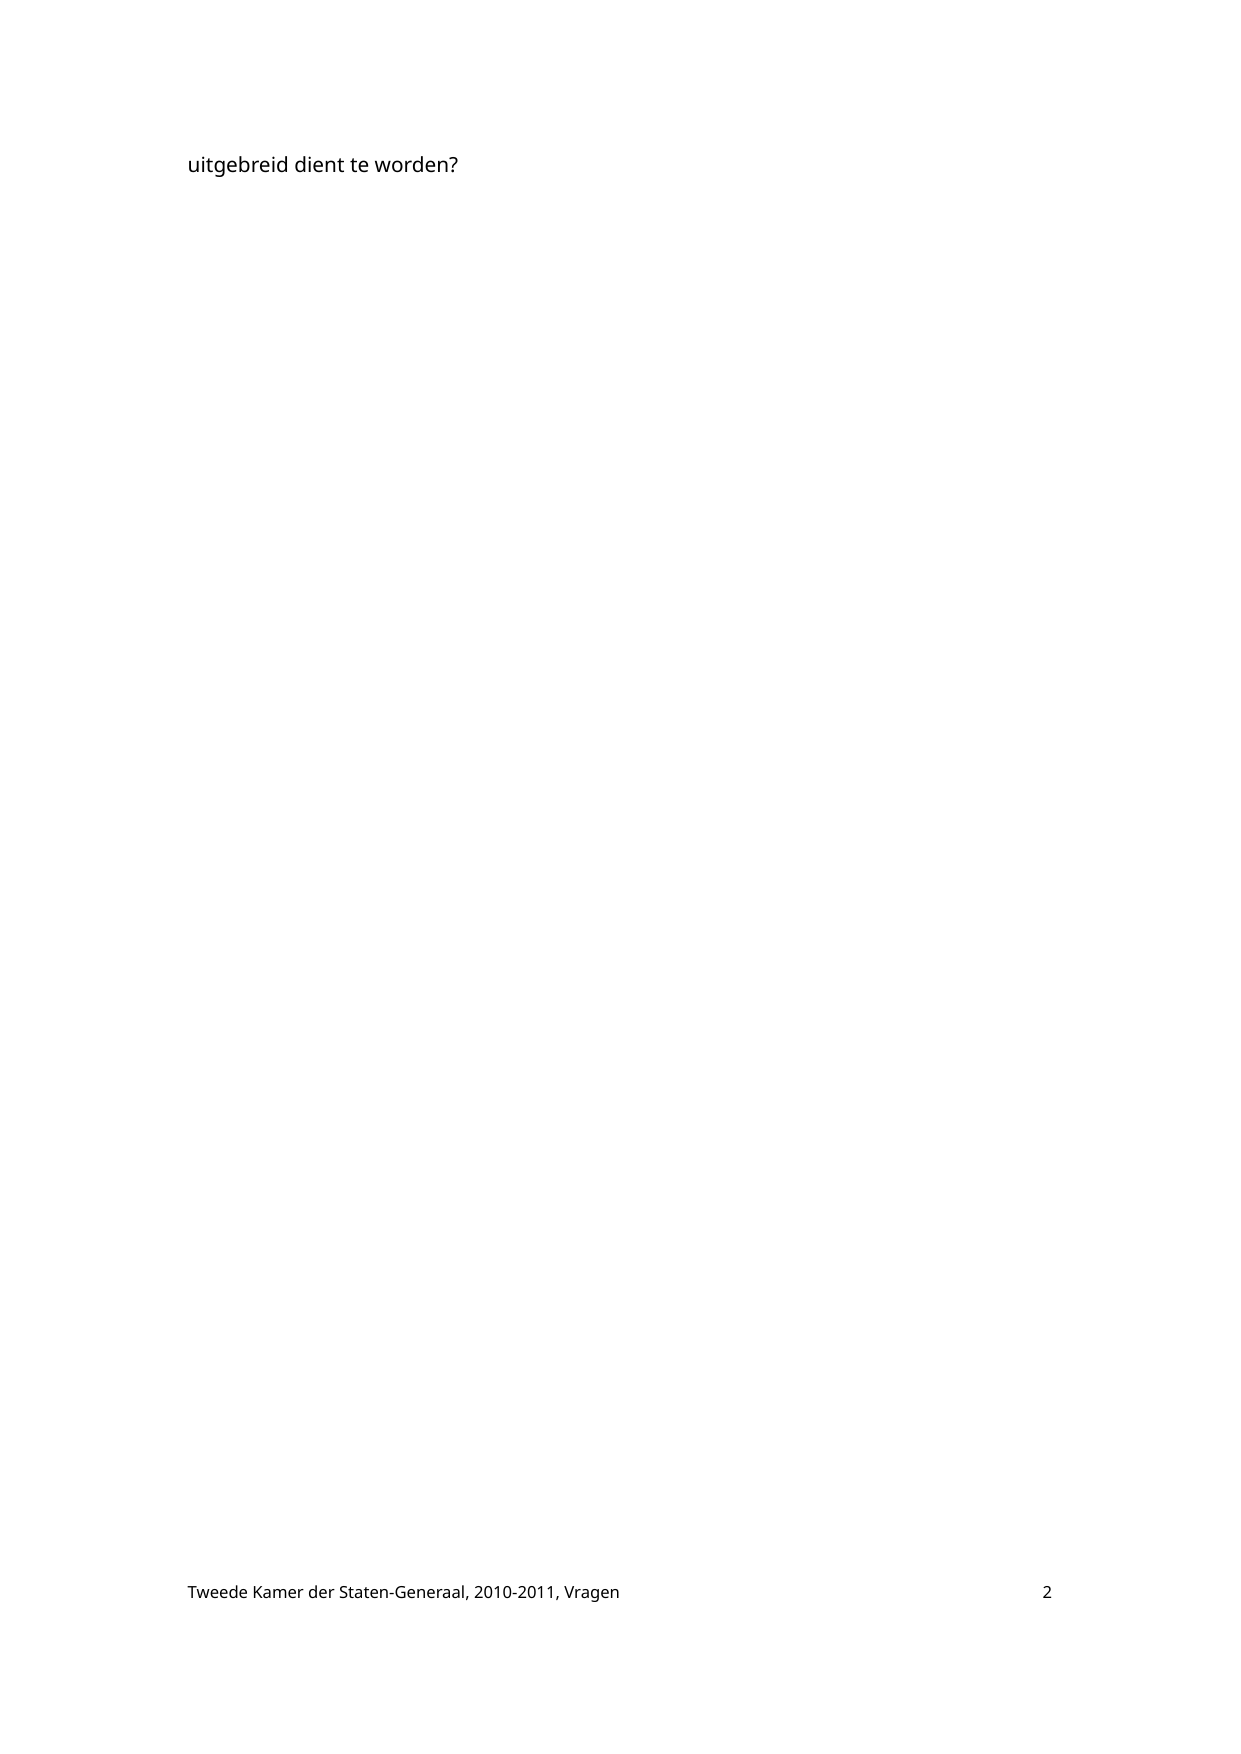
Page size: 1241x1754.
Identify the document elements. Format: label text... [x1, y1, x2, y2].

text uitgebreid dient te worden? [187, 150, 1053, 178]
